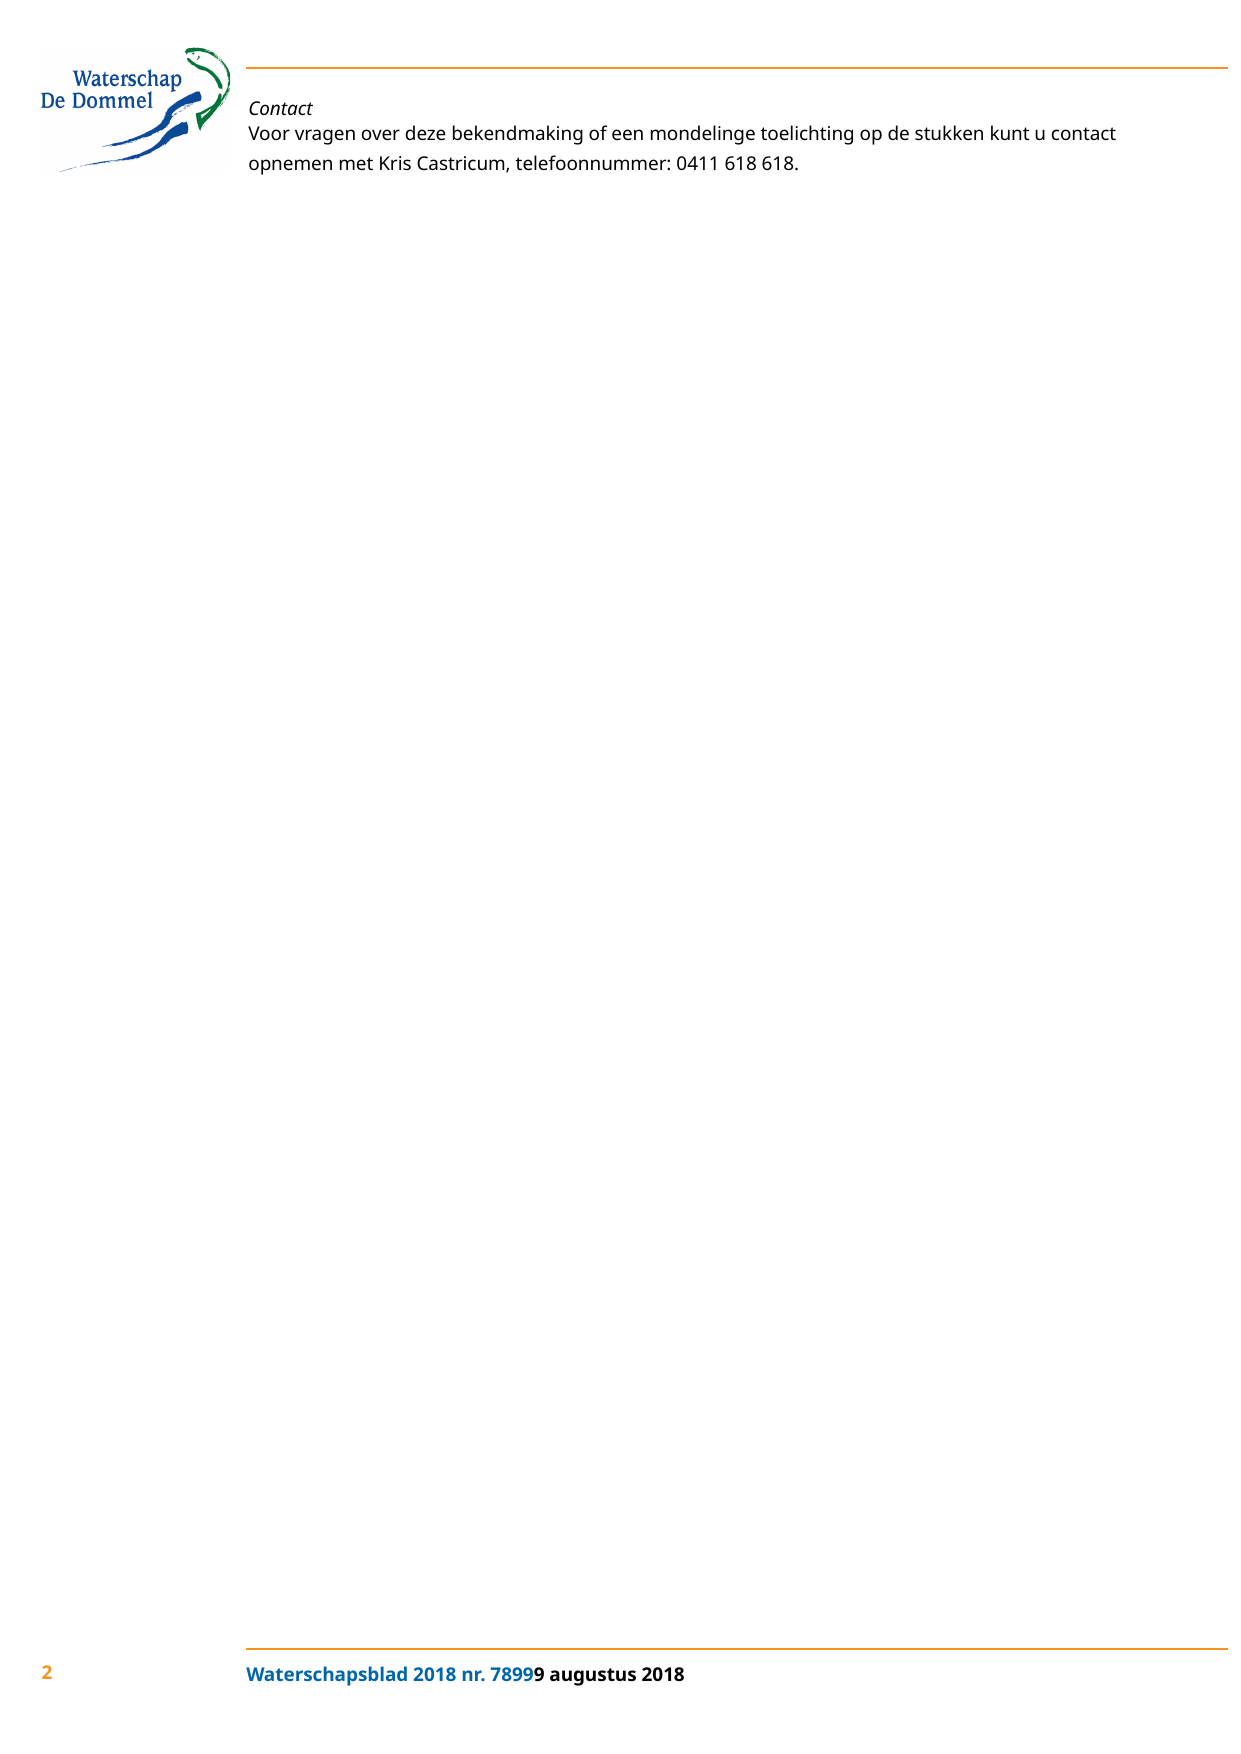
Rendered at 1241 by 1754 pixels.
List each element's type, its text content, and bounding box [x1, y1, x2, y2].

text Voor vragen over deze bekendmaking of een mondelinge toelichting op de stukken kunt u contact opnemen met Kris Castricum, telefoonnummer: 0411 618 618. [248, 121, 1152, 176]
text Contact [248, 95, 1152, 121]
picture [41, 47, 231, 172]
